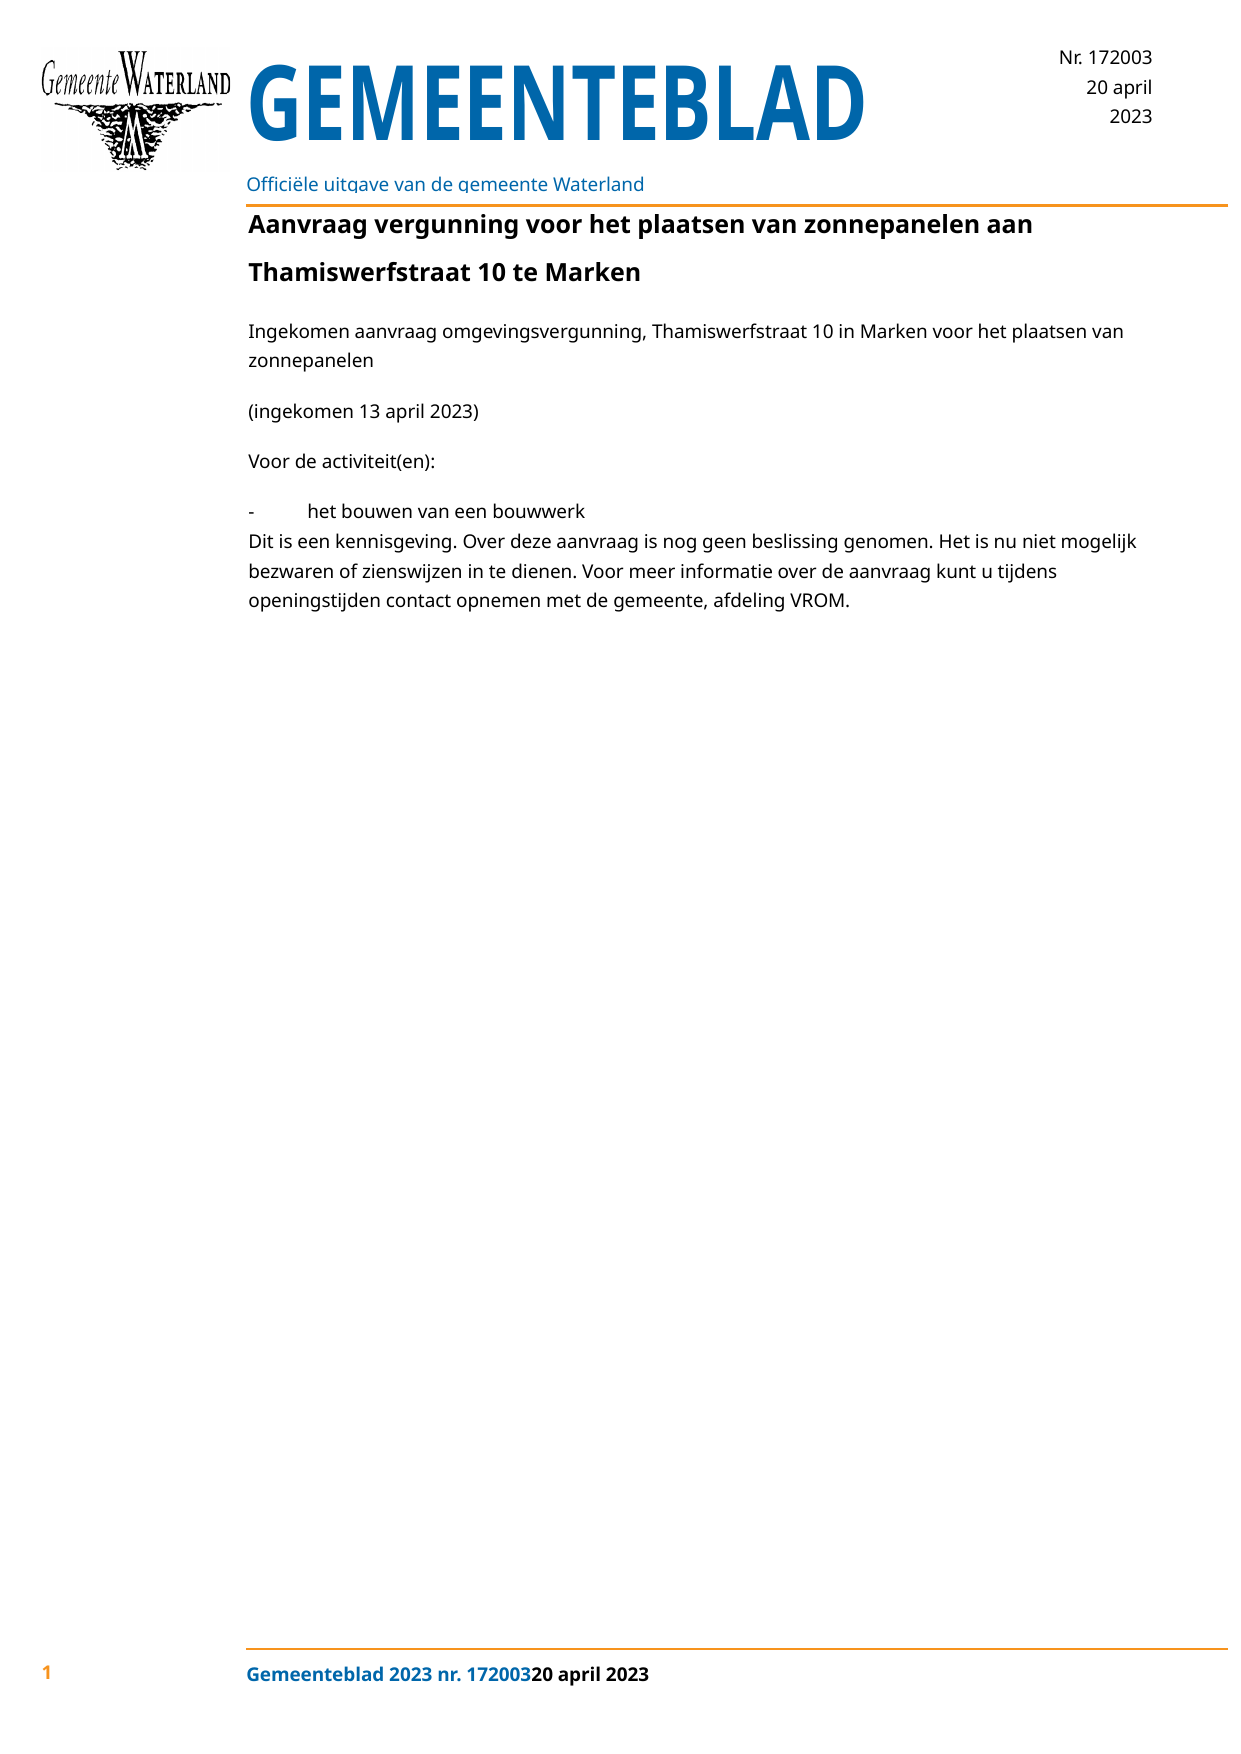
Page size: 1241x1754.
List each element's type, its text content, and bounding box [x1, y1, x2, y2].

text Dit is een kennisgeving. Over deze aanvraag is nog geen beslissing genomen. Het is nu niet mogelijk bezwaren of zienswijzen in te dienen. Voor meer informatie over de aanvraag kunt u tijdens openingstijden contact opnemen met de gemeente, afdeling VROM. [248, 528, 1152, 613]
picture [41, 47, 231, 172]
list het bouwen van een bouwwerk [248, 499, 1152, 524]
text Ingekomen aanvraag omgevingsvergunning, Thamiswerfstraat 10 in Marken voor het plaatsen van zonnepanelen [248, 318, 1152, 373]
text Voor de activiteit(en): [248, 448, 1152, 474]
text (ingekomen 13 april 2023) [248, 398, 1152, 424]
text Aanvraag vergunning voor het plaatsen van zonnepanelen aan Thamiswerfstraat 10 te Marken [248, 207, 1152, 288]
